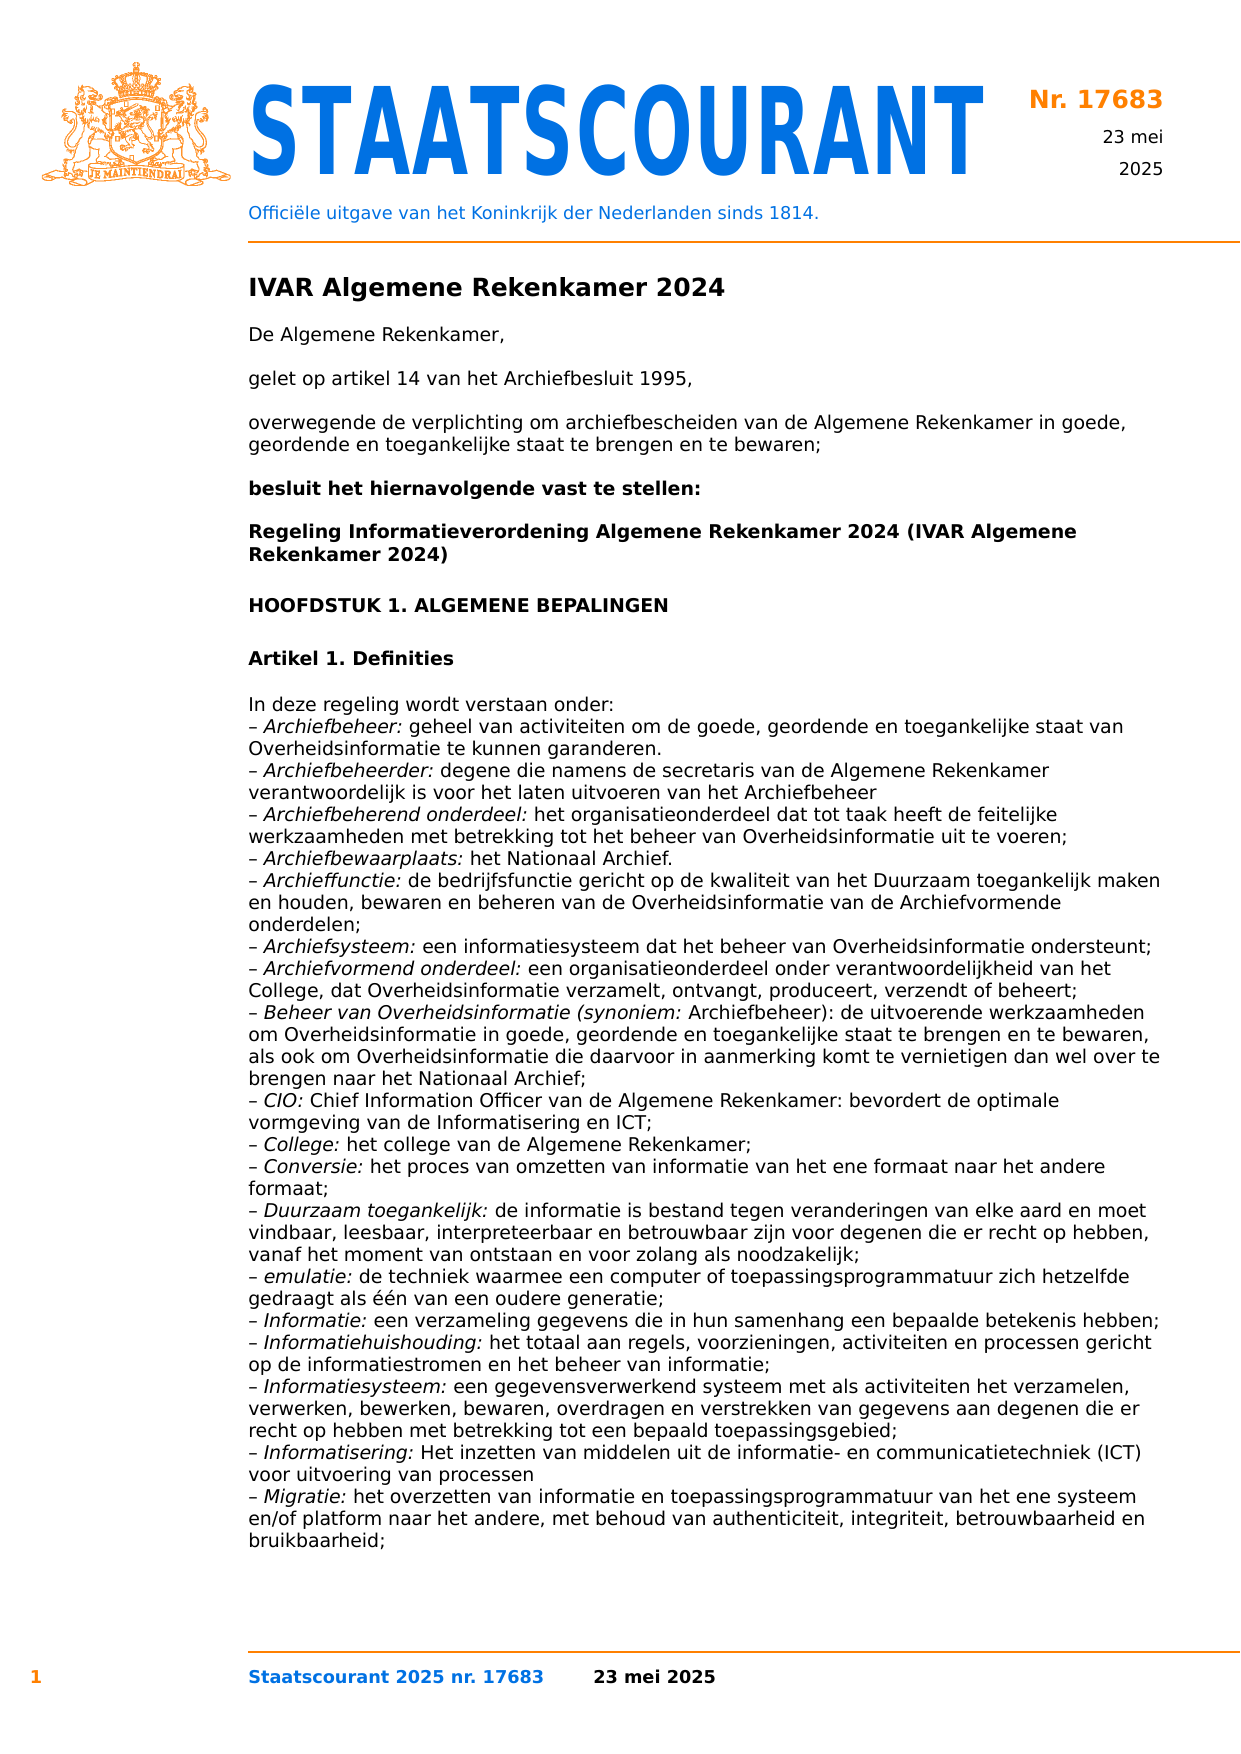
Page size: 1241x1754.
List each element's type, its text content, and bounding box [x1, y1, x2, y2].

text – Duurzaam toegankelijk: de informatie is bestand tegen veranderingen van elke aard en moet vindbaar, leesbaar, interpreteerbaar en betrouwbaar zijn voor degenen die er recht op hebben, vanaf het moment van ontstaan en voor zolang als noodzakelijk; [248, 1200, 1163, 1266]
text – College: het college van de Algemene Rekenkamer; [248, 1134, 1163, 1156]
table_header Nr. 17683 [998, 62, 1240, 121]
text – Archiefbewaarplaats: het Nationaal Archief. [248, 848, 1163, 870]
text – emulatie: de techniek waarmee een computer of toepassingsprogrammatuur zich hetzelfde gedraagt als één van een oudere generatie; [248, 1266, 1163, 1310]
text – Archiefbeheer: geheel van activiteiten om de goede, geordende en toegankelijke staat van Overheidsinformatie te kunnen garanderen. [248, 716, 1163, 760]
table_cell 2025 [998, 153, 1240, 203]
subtitle Artikel 1. Definities [248, 647, 1163, 669]
text – Informatiesysteem: een gegevensverwerkend systeem met als activiteiten het verzamelen, verwerken, bewerken, bewaren, overdragen en verstrekken van gegevens aan degenen die er recht op hebben met betrekking tot een bepaald toepassingsgebied; [248, 1376, 1163, 1442]
text – Archiefbeheerder: degene die namens de secretaris van de Algemene Rekenkamer verantwoordelijk is voor het laten uitvoeren van het Archiefbeheer [248, 760, 1163, 804]
text – Archiefsysteem: een informatiesysteem dat het beheer van Overheidsinformatie ondersteunt; [248, 936, 1163, 958]
subtitle HOOFDSTUK 1. ALGEMENE BEPALINGEN [248, 595, 1163, 617]
table_header [25, 62, 248, 241]
text overwegende de verplichting om archiefbescheiden van de Algemene Rekenkamer in goede, geordende en toegankelijke staat te brengen en te bewaren; [248, 412, 1163, 456]
text De Algemene Rekenkamer, [248, 324, 1163, 346]
text – Conversie: het proces van omzetten van informatie van het ene formaat naar het andere formaat; [248, 1156, 1163, 1200]
text – Informatiehuishouding: het totaal aan regels, voorzieningen, activiteiten en processen gericht op de informatiestromen en het beheer van informatie; [248, 1332, 1163, 1376]
text – CIO: Chief Information Officer van de Algemene Rekenkamer: bevordert de optimale vormgeving van de Informatisering en ICT; [248, 1090, 1163, 1134]
text Regeling Informatieverordening Algemene Rekenkamer 2024 (IVAR Algemene Rekenkamer 2024) [248, 521, 1163, 565]
text gelet op artikel 14 van het Archiefbesluit 1995, [248, 368, 1163, 390]
text – Informatisering: Het inzetten van middelen uit de informatie- en communicatietechniek (ICT) voor uitvoering van processen [248, 1442, 1163, 1486]
text – Archieffunctie: de bedrijfsfunctie gericht op de kwaliteit van het Duurzaam toegankelijk maken en houden, bewaren en beheren van de Overheidsinformatie van de Archiefvormende onderdelen; [248, 870, 1163, 936]
table_cell Officiële uitgave van het Koninkrijk der Nederlanden sinds 1814. [248, 203, 1240, 241]
text – Archiefbeherend onderdeel: het organisatieonderdeel dat tot taak heeft de feitelijke werkzaamheden met betrekking tot het beheer van Overheidsinformatie uit te voeren; [248, 804, 1163, 848]
text – Beheer van Overheidsinformatie (synoniem: Archiefbeheer): de uitvoerende werkzaamheden om Overheidsinformatie in goede, geordende en toegankelijke staat te brengen en te bewaren, als ook om Overheidsinformatie die daarvoor in aanmerking komt te vernietigen dan wel over te brengen naar het Nationaal Archief; [248, 1002, 1163, 1090]
subtitle IVAR Algemene Rekenkamer 2024 [248, 273, 1163, 302]
table_cell 23 mei [998, 121, 1240, 153]
text – Informatie: een verzameling gegevens die in hun samenhang een bepaalde betekenis hebben; [248, 1310, 1163, 1332]
picture [41, 62, 231, 186]
text besluit het hiernavolgende vast te stellen: [248, 478, 1163, 499]
text – Migratie: het overzetten van informatie en toepassingsprogrammatuur van het ene systeem en/of platform naar het andere, met behoud van authenticiteit, integriteit, betrouwbaarheid en bruikbaarheid; [248, 1486, 1163, 1552]
table_header STAATSCOURANT [248, 62, 998, 203]
text – Archiefvormend onderdeel: een organisatieonderdeel onder verantwoordelijkheid van het College, dat Overheidsinformatie verzamelt, ontvangt, produceert, verzendt of beheert; [248, 958, 1163, 1002]
text In deze regeling wordt verstaan onder: [248, 694, 1163, 716]
